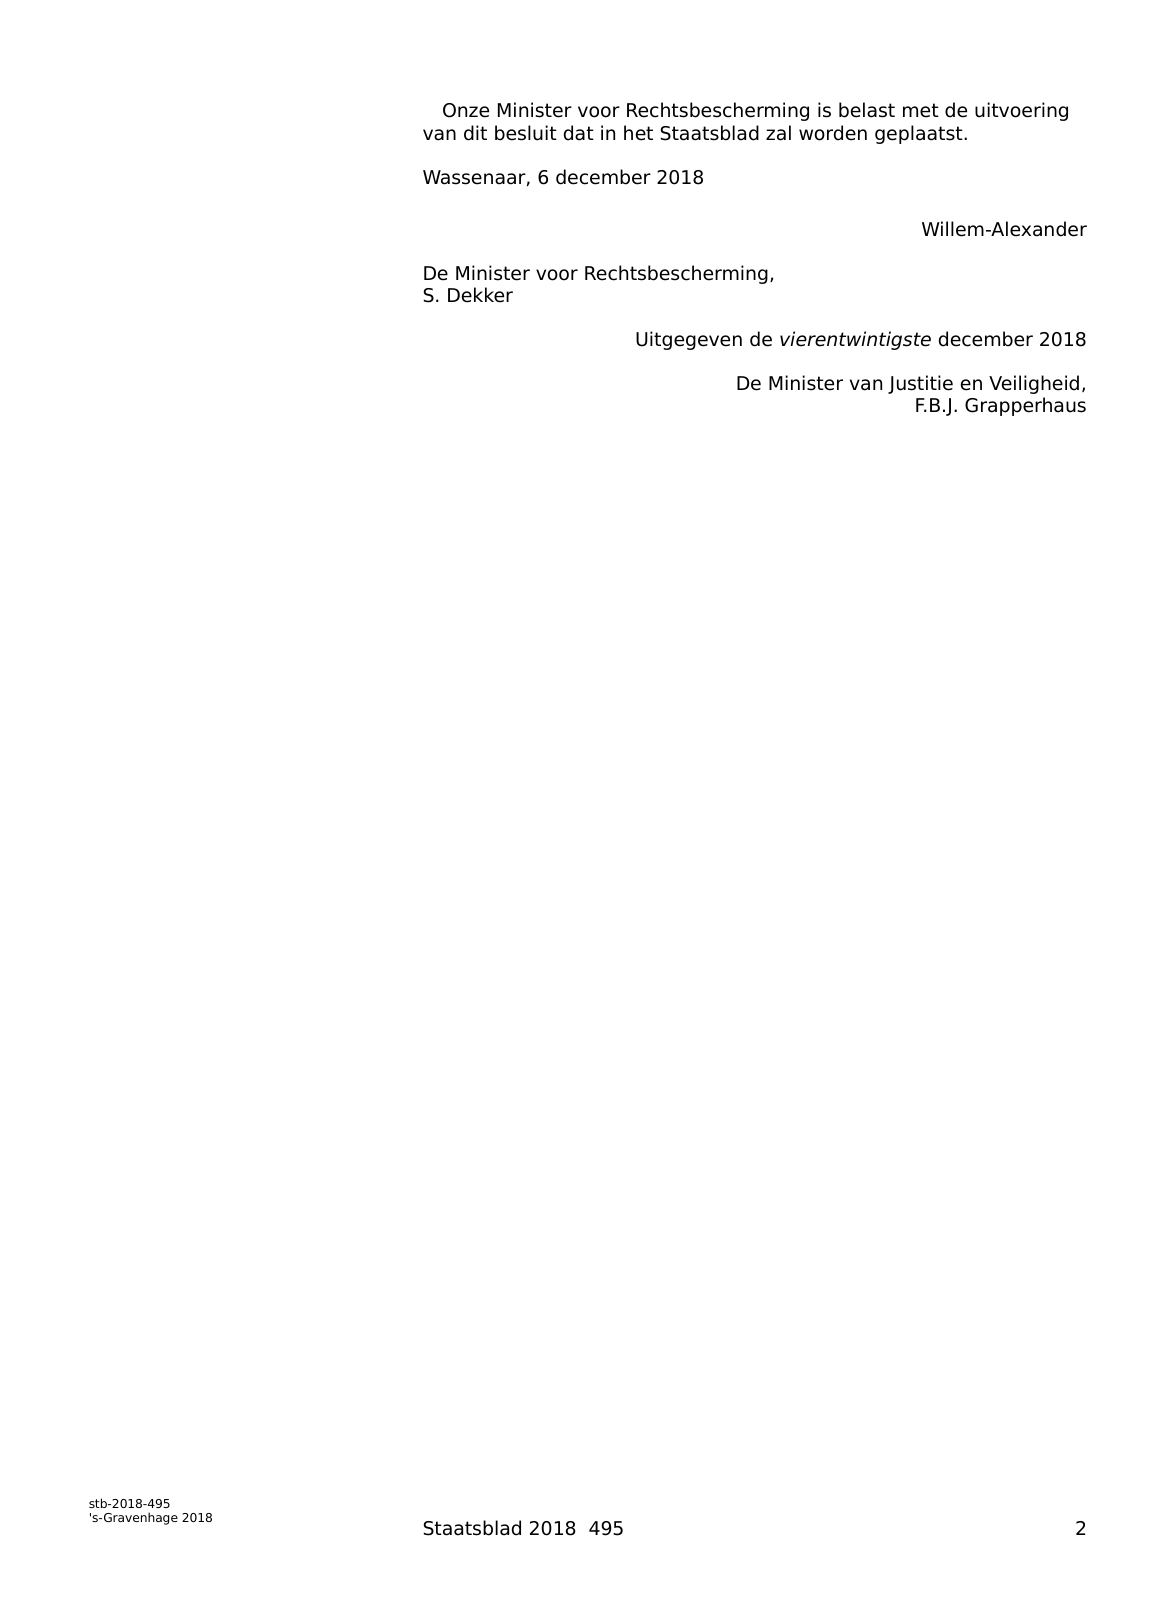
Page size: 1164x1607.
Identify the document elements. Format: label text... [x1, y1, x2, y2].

text Willem-Alexander [422, 218, 1087, 241]
text Wassenaar, 6 december 2018 [422, 167, 1087, 188]
text stb-2018-495 [88, 1497, 323, 1511]
text De Minister van Justitie en Veiligheid, F.B.J. Grapperhaus [422, 373, 1087, 417]
text De Minister voor Rechtsbescherming, S. Dekker [422, 263, 1087, 307]
text Uitgegeven de vierentwintigste december 2018 [422, 329, 1087, 351]
text Onze Minister voor Rechtsbescherming is belast met de uitvoering van dit besluit dat in het Staatsblad zal worden geplaatst. [422, 100, 1087, 144]
text 's-Gravenhage 2018 [88, 1511, 323, 1525]
